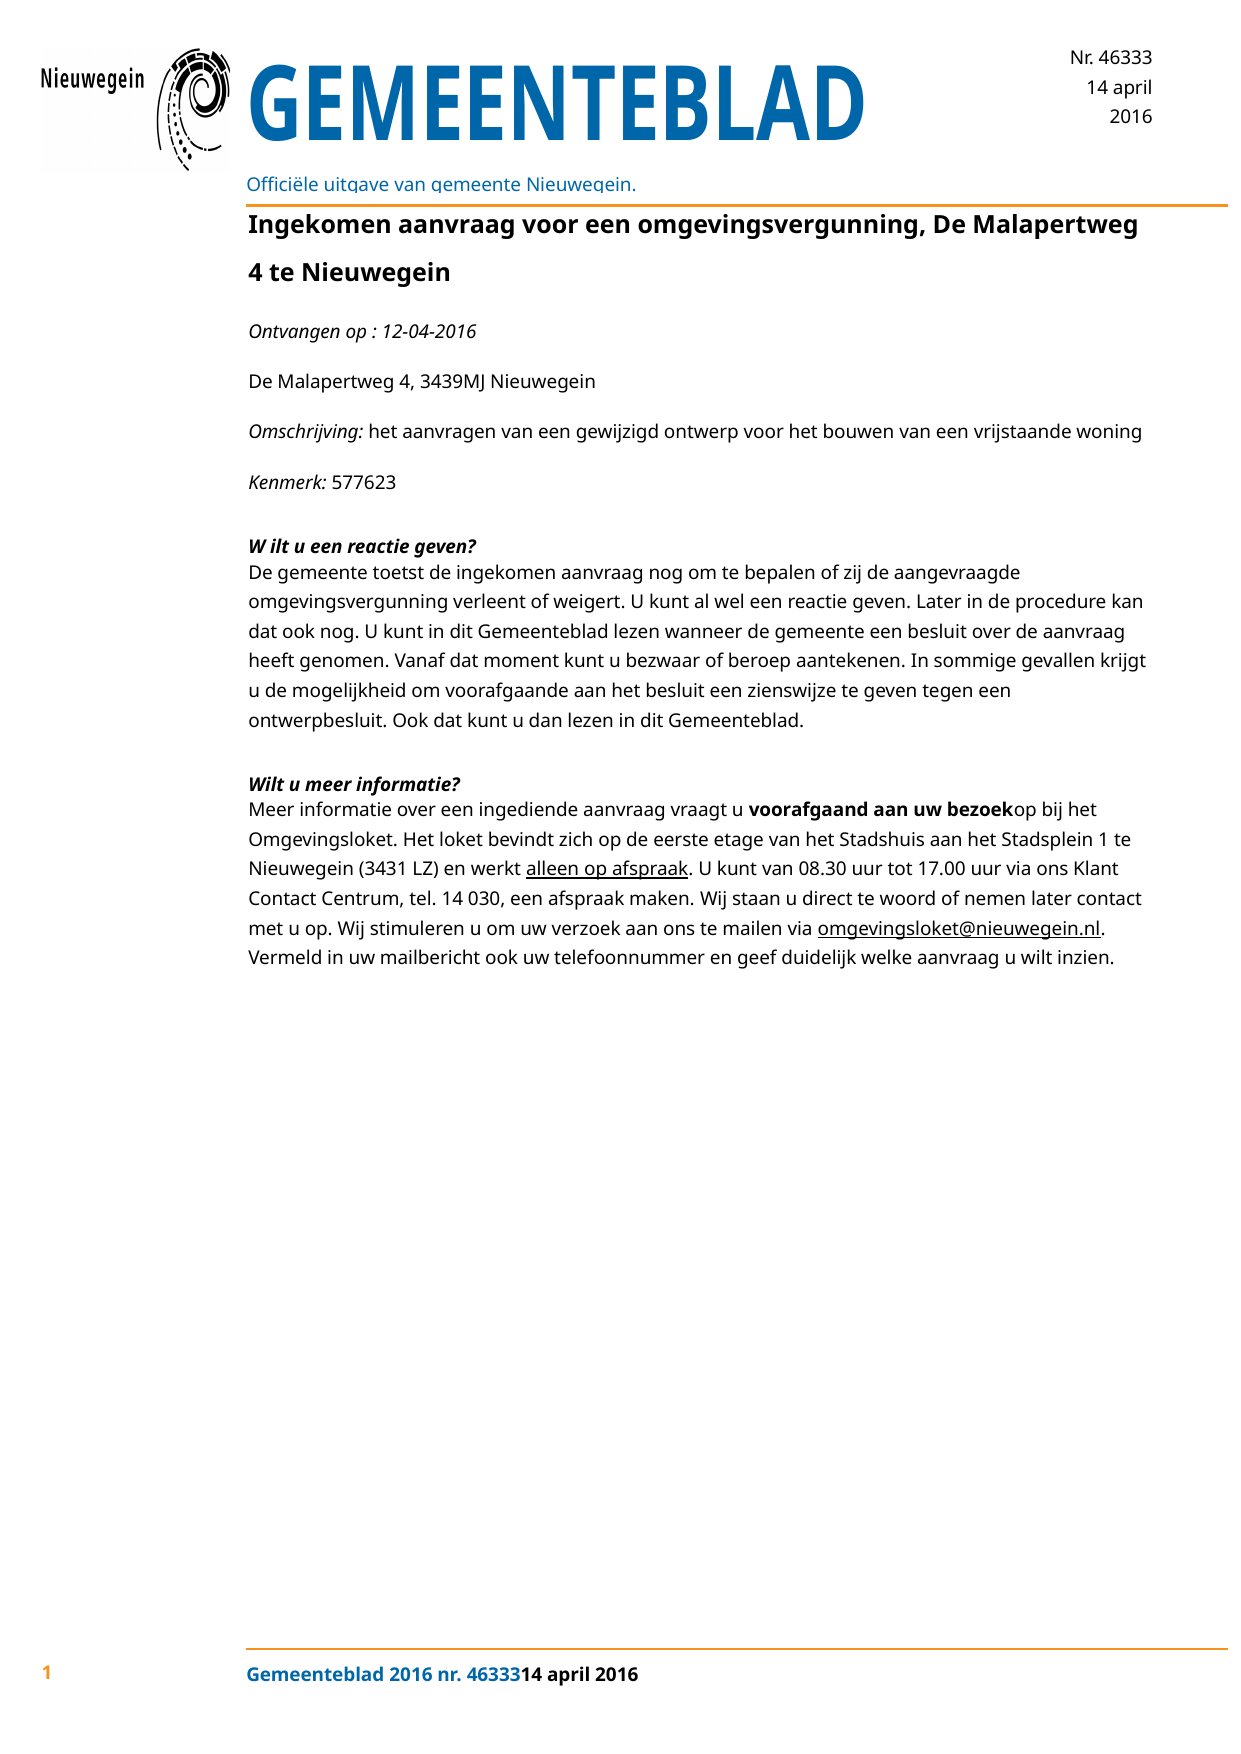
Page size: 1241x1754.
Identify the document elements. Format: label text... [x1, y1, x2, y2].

picture [41, 47, 231, 172]
text Wilt u meer informatie? [248, 771, 1152, 796]
text De Malapertweg 4, 3439MJ Nieuwegein [248, 368, 1152, 394]
text Kenmerk: 577623 [248, 469, 1152, 495]
text De gemeente toetst de ingekomen aanvraag nog om te bepalen of zij de aangevraagde omgevingsvergunning verleent of weigert. U kunt al wel een reactie geven. Later in de procedure kan dat ook nog. U kunt in dit Gemeenteblad lezen wanneer de gemeente een besluit over de aanvraag heeft genomen. Vanaf dat moment kunt u bezwaar of beroep aantekenen. In sommige gevallen krijgt u de mogelijkheid om voorafgaande aan het besluit een zienswijze te geven tegen een ontwerpbesluit. Ook dat kunt u dan lezen in dit Gemeenteblad. [248, 559, 1152, 732]
text Ingekomen aanvraag voor een omgevingsvergunning, De Malapertweg 4 te Nieuwegein [248, 207, 1152, 288]
text W ilt u een reactie geven? [248, 533, 1152, 559]
text Omschrijving: het aanvragen van een gewijzigd ontwerp voor het bouwen van een vrijstaande woning [248, 419, 1152, 444]
text Ontvangen op : 12-04-2016 [248, 318, 1152, 344]
text Meer informatie over een ingediende aanvraag vraagt u voorafgaand aan uw bezoekop bij het Omgevingsloket. Het loket bevindt zich op de eerste etage van het Stadshuis aan het Stadsplein 1 te Nieuwegein (3431 LZ) en werkt alleen op afspraak. U kunt van 08.30 uur tot 17.00 uur via ons Klant Contact Centrum, tel. 14 030, een afspraak maken. Wij staan u direct te woord of nemen later contact met u op. Wij stimuleren u om uw verzoek aan ons te mailen via omgevingsloket@nieuwegein.nl. Vermeld in uw mailbericht ook uw telefoonnummer en geef duidelijk welke aanvraag u wilt inzien. [248, 796, 1152, 970]
